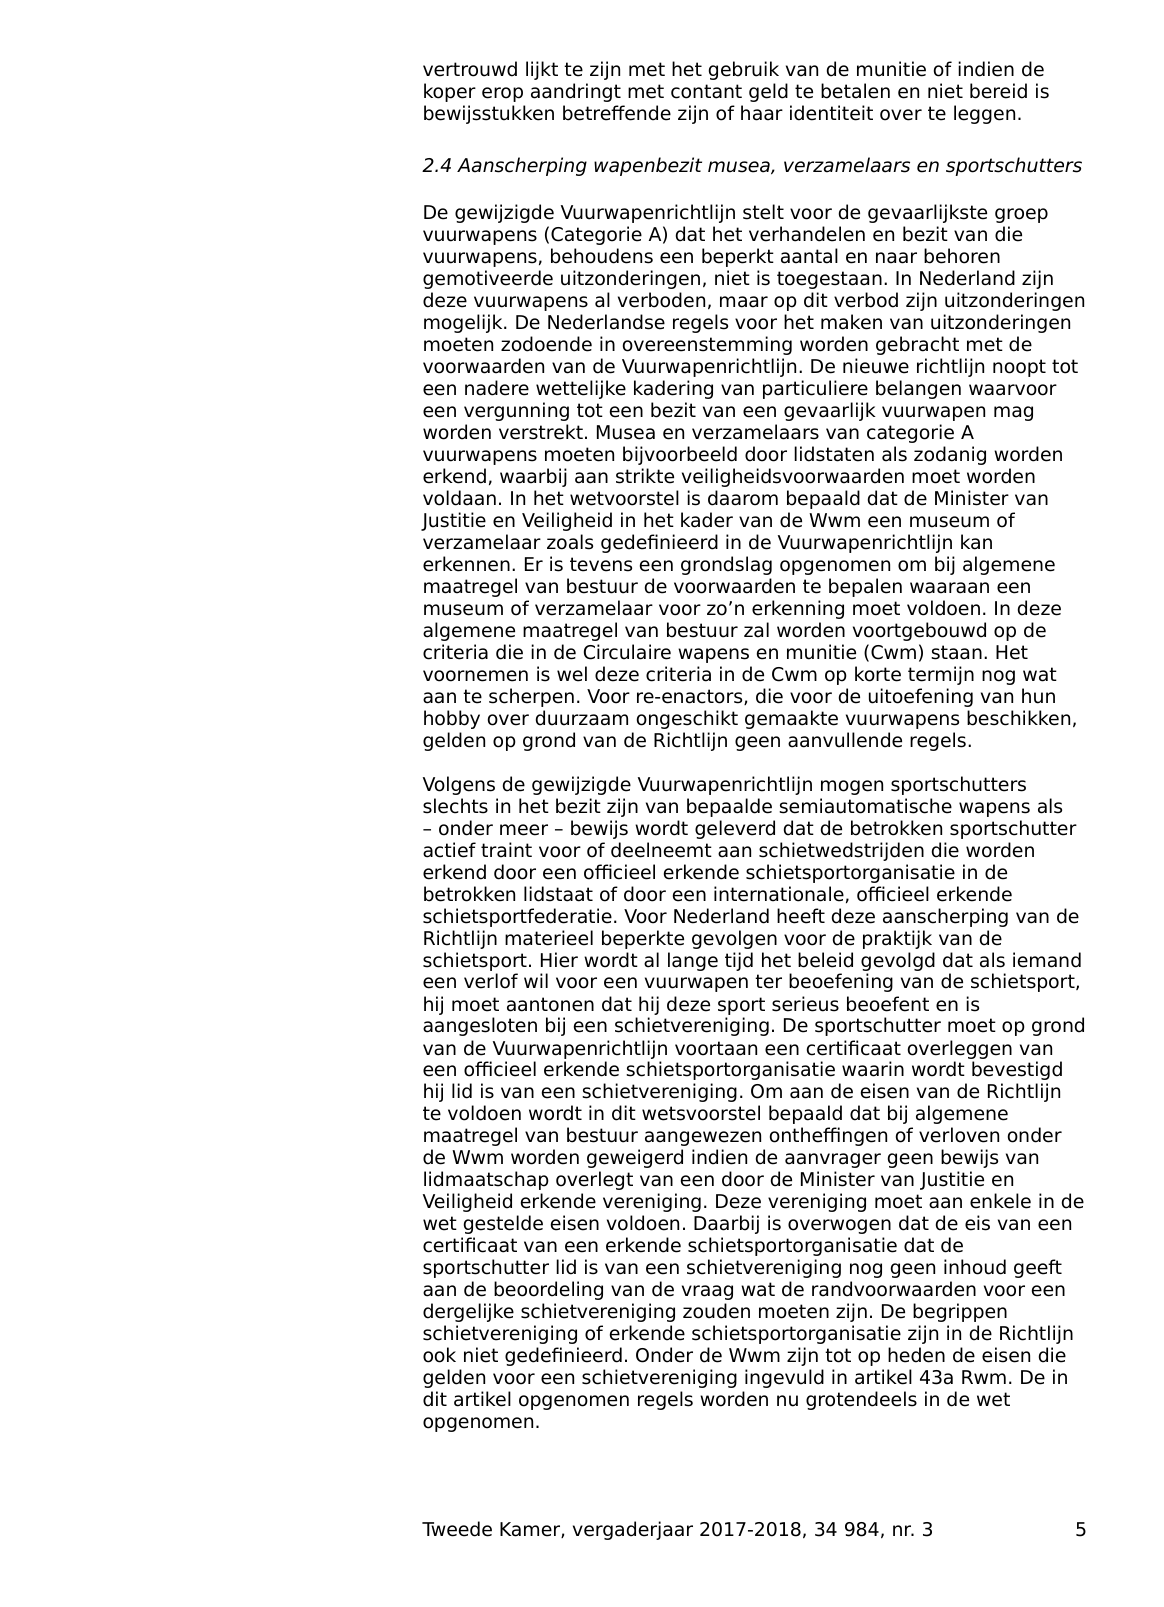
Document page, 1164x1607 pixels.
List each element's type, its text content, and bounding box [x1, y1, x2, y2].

text Volgens de gewijzigde Vuurwapenrichtlijn mogen sportschutters slechts in het bezit zijn van bepaalde semiautomatische wapens als – onder meer – bewijs wordt geleverd dat de betrokken sportschutter actief traint voor of deelneemt aan schietwedstrijden die worden erkend door een officieel erkende schietsportorganisatie in de betrokken lidstaat of door een internationale, officieel erkende schietsportfederatie. Voor Nederland heeft deze aanscherping van de Richtlijn materieel beperkte gevolgen voor de praktijk van de schietsport. Hier wordt al lange tijd het beleid gevolgd dat als iemand een verlof wil voor een vuurwapen ter beoefening van de schietsport, hij moet aantonen dat hij deze sport serieus beoefent en is aangesloten bij een schietvereniging. De sportschutter moet op grond van de Vuurwapenrichtlijn voortaan een certificaat overleggen van een officieel erkende schietsportorganisatie waarin wordt bevestigd hij lid is van een schietvereniging. Om aan de eisen van de Richtlijn te voldoen wordt in dit wetsvoorstel bepaald dat bij algemene maatregel van bestuur aangewezen ontheffingen of verloven onder de Wwm worden geweigerd indien de aanvrager geen bewijs van lidmaatschap overlegt van een door de Minister van Justitie en Veiligheid erkende vereniging. Deze vereniging moet aan enkele in de wet gestelde eisen voldoen. Daarbij is overwogen dat de eis van een certificaat van een erkende schietsportorganisatie dat de sportschutter lid is van een schietvereniging nog geen inhoud geeft aan de beoordeling van de vraag wat de randvoorwaarden voor een dergelijke schietvereniging zouden moeten zijn. De begrippen schietvereniging of erkende schietsportorganisatie zijn in de Richtlijn ook niet gedefinieerd. Onder de Wwm zijn tot op heden de eisen die gelden voor een schietvereniging ingevuld in artikel 43a Rwm. De in dit artikel opgenomen regels worden nu grotendeels in de wet opgenomen. [422, 774, 1087, 1433]
subtitle 2.4 Aanscherping wapenbezit musea, verzamelaars en sportschutters [422, 155, 1087, 177]
text vertrouwd lijkt te zijn met het gebruik van de munitie of indien de koper erop aandringt met contant geld te betalen en niet bereid is bewijsstukken betreffende zijn of haar identiteit over te leggen. [422, 59, 1087, 125]
text De gewijzigde Vuurwapenrichtlijn stelt voor de gevaarlijkste groep vuurwapens (Categorie A) dat het verhandelen en bezit van die vuurwapens, behoudens een beperkt aantal en naar behoren gemotiveerde uitzonderingen, niet is toegestaan. In Nederland zijn deze vuurwapens al verboden, maar op dit verbod zijn uitzonderingen mogelijk. De Nederlandse regels voor het maken van uitzonderingen moeten zodoende in overeenstemming worden gebracht met de voorwaarden van de Vuurwapenrichtlijn. De nieuwe richtlijn noopt tot een nadere wettelijke kadering van particuliere belangen waarvoor een vergunning tot een bezit van een gevaarlijk vuurwapen mag worden verstrekt. Musea en verzamelaars van categorie A vuurwapens moeten bijvoorbeeld door lidstaten als zodanig worden erkend, waarbij aan strikte veiligheidsvoorwaarden moet worden voldaan. In het wetvoorstel is daarom bepaald dat de Minister van Justitie en Veiligheid in het kader van de Wwm een museum of verzamelaar zoals gedefinieerd in de Vuurwapenrichtlijn kan erkennen. Er is tevens een grondslag opgenomen om bij algemene maatregel van bestuur de voorwaarden te bepalen waaraan een museum of verzamelaar voor zo’n erkenning moet voldoen. In deze algemene maatregel van bestuur zal worden voortgebouwd op de criteria die in de Circulaire wapens en munitie (Cwm) staan. Het voornemen is wel deze criteria in de Cwm op korte termijn nog wat aan te scherpen. Voor re-enactors, die voor de uitoefening van hun hobby over duurzaam ongeschikt gemaakte vuurwapens beschikken, gelden op grond van de Richtlijn geen aanvullende regels. [422, 202, 1087, 751]
